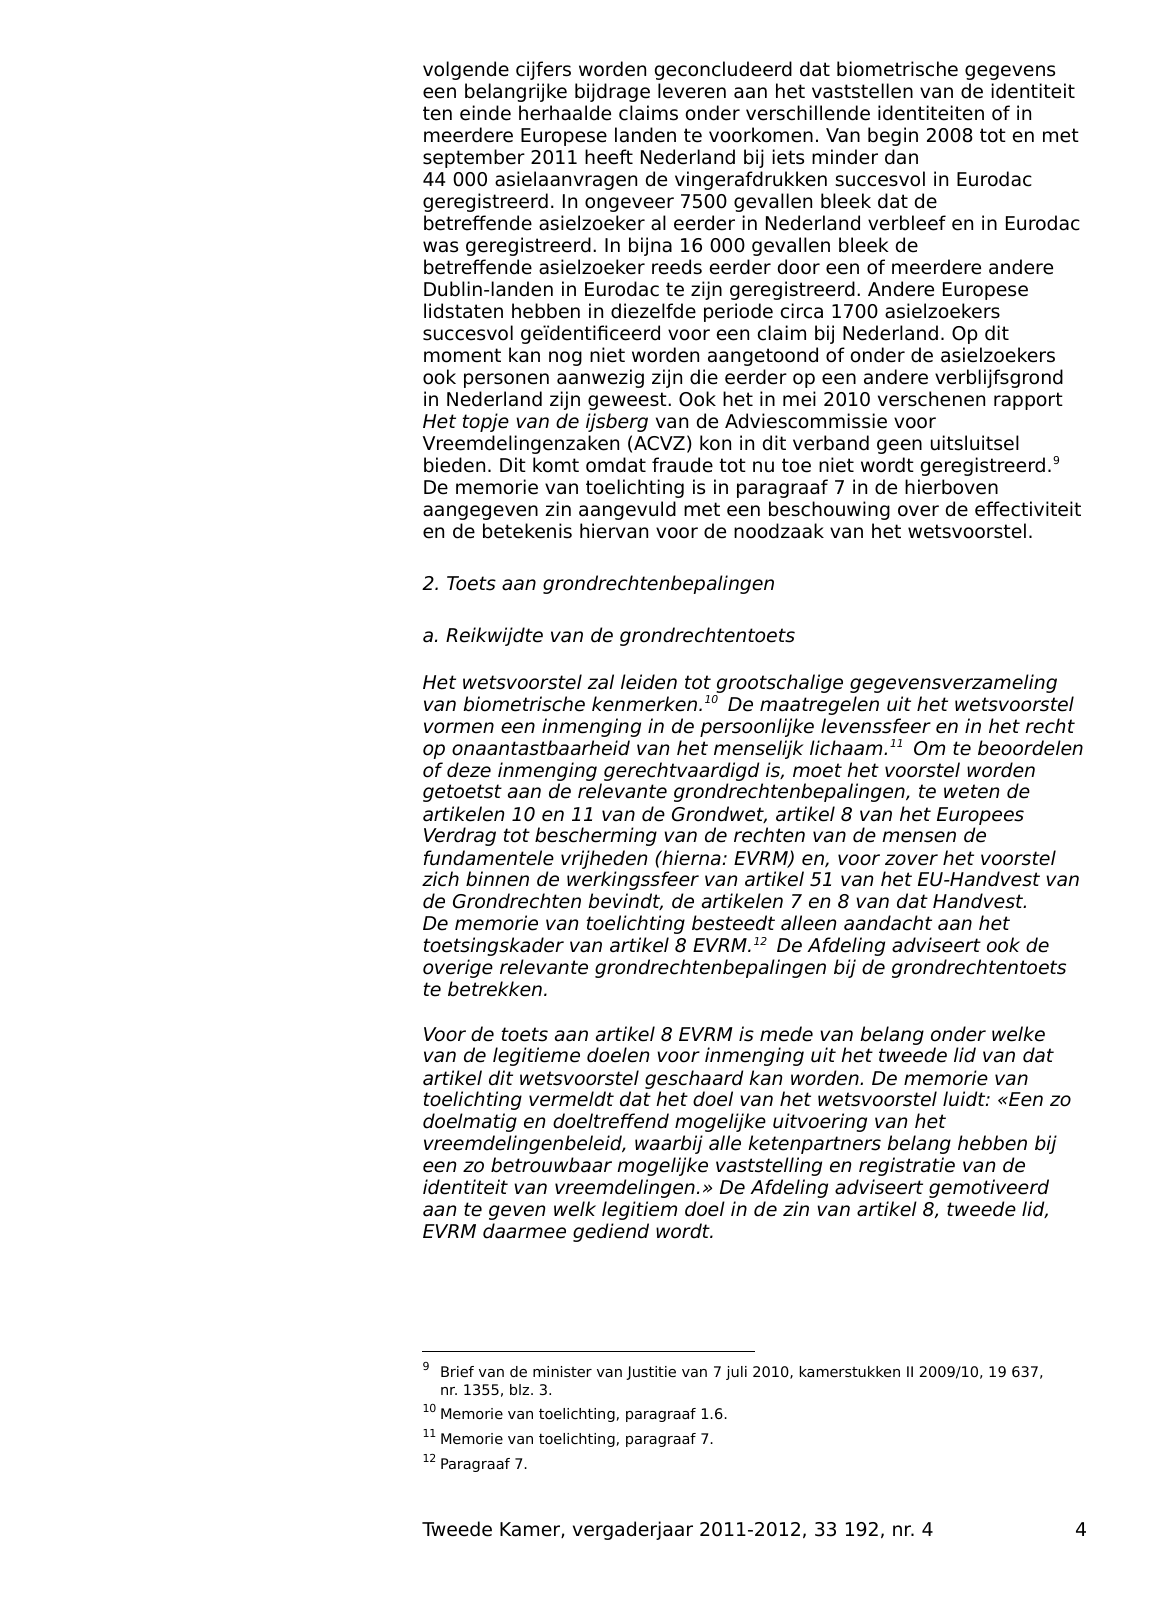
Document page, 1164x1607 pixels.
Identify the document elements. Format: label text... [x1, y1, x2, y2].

text Brief van de minister van Justitie van 7 juli 2010, kamerstukken II 2009/10, 19 637, nr. 1355, blz. 3. [422, 1360, 1087, 1399]
text De memorie van toelichting besteedt alleen aandacht aan het toetsingskader van artikel 8 EVRM. De Afdeling adviseert ook de overige relevante grondrechtenbepalingen bij de grondrechtentoets te betrekken. [422, 913, 1087, 1001]
text Memorie van toelichting, paragraaf 1.6. [422, 1402, 1087, 1424]
subtitle a. Reikwijdte van de grondrechtentoets [422, 624, 1087, 647]
text Paragraaf 7. [422, 1452, 1087, 1474]
text De memorie van toelichting is in paragraaf 7 in de hierboven aangegeven zin aangevuld met een beschouwing over de effectiviteit en de betekenis hiervan voor de noodzaak van het wetsvoorstel. [422, 477, 1087, 543]
text volgende cijfers worden geconcludeerd dat biometrische gegevens een belangrijke bijdrage leveren aan het vaststellen van de identiteit ten einde herhaalde claims onder verschillende identiteiten of in meerdere Europese landen te voorkomen. Van begin 2008 tot en met september 2011 heeft Nederland bij iets minder dan 44 000 asielaanvragen de vingerafdrukken succesvol in Eurodac geregistreerd. In ongeveer 7500 gevallen bleek dat de betreffende asielzoeker al eerder in Nederland verbleef en in Eurodac was geregistreerd. In bijna 16 000 gevallen bleek de betreffende asielzoeker reeds eerder door een of meerdere andere Dublin-landen in Eurodac te zijn geregistreerd. Andere Europese lidstaten hebben in diezelfde periode circa 1700 asielzoekers succesvol geïdentificeerd voor een claim bij Nederland. Op dit moment kan nog niet worden aangetoond of onder de asielzoekers ook personen aanwezig zijn die eerder op een andere verblijfsgrond in Nederland zijn geweest. Ook het in mei 2010 verschenen rapport Het topje van de ijsberg van de Adviescommissie voor Vreemdelingenzaken (ACVZ) kon in dit verband geen uitsluitsel bieden. Dit komt omdat fraude tot nu toe niet wordt geregistreerd. [422, 59, 1087, 477]
text Het wetsvoorstel zal leiden tot grootschalige gegevensverzameling van biometrische kenmerken. De maatregelen uit het wetsvoorstel vormen een inmenging in de persoonlijke levenssfeer en in het recht op onaantastbaarheid van het menselijk lichaam. Om te beoordelen of deze inmenging gerechtvaardigd is, moet het voorstel worden getoetst aan de relevante grondrechtenbepalingen, te weten de artikelen 10 en 11 van de Grondwet, artikel 8 van het Europees Verdrag tot bescherming van de rechten van de mensen de fundamentele vrijheden (hierna: EVRM) en, voor zover het voorstel zich binnen de werkingssfeer van artikel 51 van het EU-Handvest van de Grondrechten bevindt, de artikelen 7 en 8 van dat Handvest. [422, 672, 1087, 913]
subtitle 2. Toets aan grondrechtenbepalingen [422, 573, 1087, 594]
text Memorie van toelichting, paragraaf 7. [422, 1427, 1087, 1449]
text Voor de toets aan artikel 8 EVRM is mede van belang onder welke van de legitieme doelen voor inmenging uit het tweede lid van dat artikel dit wetsvoorstel geschaard kan worden. De memorie van toelichting vermeldt dat het doel van het wetsvoorstel luidt: «Een zo doelmatig en doeltreffend mogelijke uitvoering van het vreemdelingenbeleid, waarbij alle ketenpartners belang hebben bij een zo betrouwbaar mogelijke vaststelling en registratie van de identiteit van vreemdelingen.» De Afdeling adviseert gemotiveerd aan te geven welk legitiem doel in de zin van artikel 8, tweede lid, EVRM daarmee gediend wordt. [422, 1023, 1087, 1243]
